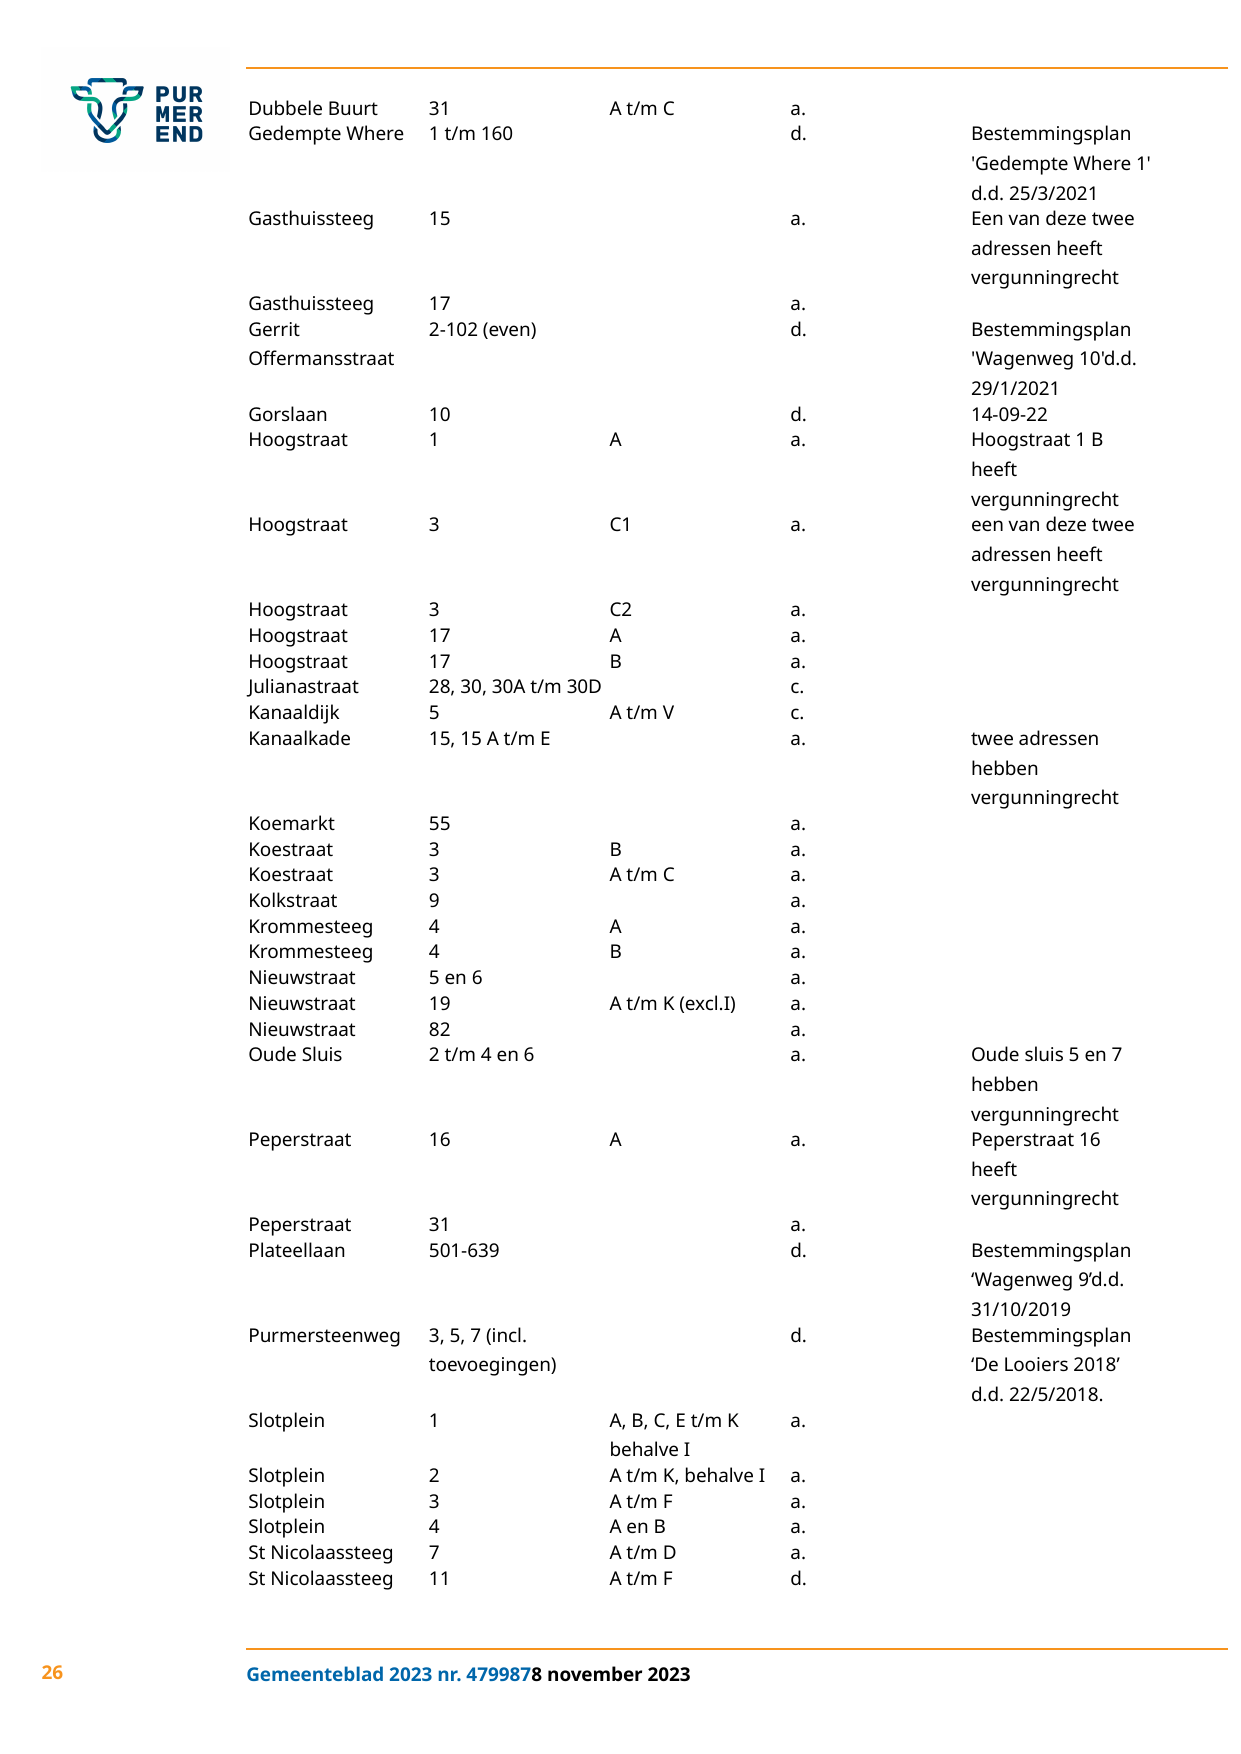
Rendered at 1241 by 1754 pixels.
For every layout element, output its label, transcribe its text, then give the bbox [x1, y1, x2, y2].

table_cell d. [790, 1237, 971, 1322]
table_cell [971, 95, 1152, 121]
table_cell [609, 1211, 790, 1237]
table_cell [971, 810, 1152, 836]
table_cell [609, 1322, 790, 1407]
table_cell A t/m C [609, 95, 790, 121]
table_cell a. [790, 887, 971, 913]
table_cell Purmersteenweg [248, 1322, 429, 1407]
table_cell [609, 121, 790, 205]
table_cell Kanaaldijk [248, 699, 429, 725]
table_cell St Nicolaassteeg [248, 1565, 429, 1591]
table_cell 17 [429, 648, 609, 674]
table_cell Peperstraat 16 heeft vergunningrecht [971, 1126, 1152, 1211]
table_cell A t/m K (excl.I) [609, 990, 790, 1016]
table_cell 55 [429, 810, 609, 836]
table_cell [971, 596, 1152, 622]
table_cell Slotplein [248, 1488, 429, 1514]
table_cell 501-639 [429, 1237, 609, 1322]
table_cell A t/m C [609, 861, 790, 887]
picture [41, 47, 231, 172]
table_cell A [609, 1126, 790, 1211]
table_cell een van deze twee adressen heeft vergunningrecht [971, 512, 1152, 596]
table_cell a. [790, 836, 971, 861]
table_cell A [609, 622, 790, 648]
table_cell A t/m F [609, 1565, 790, 1591]
table_cell 1 t/m 160 [429, 121, 609, 205]
table_cell a. [790, 964, 971, 990]
table_cell Hoogstraat [248, 622, 429, 648]
table_cell 14-09-22 [971, 401, 1152, 427]
table_cell 31 [429, 95, 609, 121]
table_cell Gasthuissteeg [248, 205, 429, 290]
table_cell 3 [429, 1488, 609, 1514]
table_cell a. [790, 861, 971, 887]
table_cell a. [790, 205, 971, 290]
table_cell Slotplein [248, 1407, 429, 1462]
table_cell a. [790, 1407, 971, 1462]
table_cell 5 en 6 [429, 964, 609, 990]
table_cell [609, 1237, 790, 1322]
table_cell [609, 401, 790, 427]
table_cell a. [790, 95, 971, 121]
table_cell Nieuwstraat [248, 990, 429, 1016]
table_cell [609, 1016, 790, 1042]
table_cell a. [790, 427, 971, 512]
table_cell [971, 964, 1152, 990]
table_cell [971, 1565, 1152, 1591]
table_cell [971, 1488, 1152, 1514]
table_cell Bestemmingsplan ‘De Looiers 2018’ d.d. 22/5/2018. [971, 1322, 1152, 1407]
table_cell Oude Sluis [248, 1042, 429, 1126]
table_cell a. [790, 648, 971, 674]
table_cell [971, 648, 1152, 674]
table_cell Slotplein [248, 1462, 429, 1488]
table_cell a. [790, 1488, 971, 1514]
table_cell a. [790, 725, 971, 810]
table_cell Gerrit Offermansstraat [248, 316, 429, 401]
table_cell Slotplein [248, 1514, 429, 1539]
table_cell [971, 836, 1152, 861]
table_cell A t/m V [609, 699, 790, 725]
table_cell Kolkstraat [248, 887, 429, 913]
table_cell 9 [429, 887, 609, 913]
table_cell a. [790, 1539, 971, 1565]
table_cell [609, 810, 790, 836]
table_cell Hoogstraat [248, 596, 429, 622]
table_cell c. [790, 674, 971, 699]
table_cell Bestemmingsplan 'Gedempte Where 1' d.d. 25/3/2021 [971, 121, 1152, 205]
table_cell a. [790, 512, 971, 596]
table_cell a. [790, 1042, 971, 1126]
table_cell [609, 316, 790, 401]
table_cell 3 [429, 512, 609, 596]
table_cell A t/m K, behalve I [609, 1462, 790, 1488]
table_cell twee adressen hebben vergunningrecht [971, 725, 1152, 810]
table_cell [971, 1514, 1152, 1539]
table_cell [971, 290, 1152, 316]
table_cell [609, 887, 790, 913]
table_cell Oude sluis 5 en 7 hebben vergunningrecht [971, 1042, 1152, 1126]
table_cell d. [790, 316, 971, 401]
table_cell [609, 1042, 790, 1126]
table_cell Plateellaan [248, 1237, 429, 1322]
table_cell [971, 939, 1152, 964]
table_cell 2 [429, 1462, 609, 1488]
table_cell 7 [429, 1539, 609, 1565]
table_cell 1 [429, 427, 609, 512]
table_cell c. [790, 699, 971, 725]
table_cell A t/m D [609, 1539, 790, 1565]
table_cell [609, 964, 790, 990]
table_cell Kanaalkade [248, 725, 429, 810]
table_cell St Nicolaassteeg [248, 1539, 429, 1565]
table_cell a. [790, 1514, 971, 1539]
table_cell [971, 674, 1152, 699]
table_cell 5 [429, 699, 609, 725]
table_cell [971, 1407, 1152, 1462]
table_cell Peperstraat [248, 1126, 429, 1211]
table_cell [971, 622, 1152, 648]
table_cell C2 [609, 596, 790, 622]
table_cell 3 [429, 836, 609, 861]
table_cell 4 [429, 939, 609, 964]
table_cell [971, 913, 1152, 939]
table_cell [609, 674, 790, 699]
table_cell Gasthuissteeg [248, 290, 429, 316]
table_cell 17 [429, 290, 609, 316]
table_cell A, B, C, E t/m K behalve I [609, 1407, 790, 1462]
table_cell d. [790, 1565, 971, 1591]
table_cell 3, 5, 7 (incl. toevoegingen) [429, 1322, 609, 1407]
table_cell Hoogstraat [248, 512, 429, 596]
table_cell a. [790, 1211, 971, 1237]
table_cell [971, 887, 1152, 913]
table_cell [971, 699, 1152, 725]
table_cell [971, 1539, 1152, 1565]
table_cell 4 [429, 913, 609, 939]
table_cell Bestemmingsplan ‘Wagenweg 9’d.d. 31/10/2019 [971, 1237, 1152, 1322]
table_cell a. [790, 810, 971, 836]
table_cell A t/m F [609, 1488, 790, 1514]
table_cell 28, 30, 30A t/m 30D [429, 674, 609, 699]
table_cell 3 [429, 596, 609, 622]
table_cell Nieuwstraat [248, 1016, 429, 1042]
table_cell d. [790, 1322, 971, 1407]
table_cell a. [790, 913, 971, 939]
table_cell B [609, 836, 790, 861]
table_cell C1 [609, 512, 790, 596]
table_cell Julianastraat [248, 674, 429, 699]
table_cell Krommesteeg [248, 913, 429, 939]
table_cell [971, 1211, 1152, 1237]
table_cell d. [790, 401, 971, 427]
table_cell Bestemmingsplan 'Wagenweg 10'd.d. 29/1/2021 [971, 316, 1152, 401]
table_cell a. [790, 622, 971, 648]
table_cell A [609, 913, 790, 939]
table_cell a. [790, 290, 971, 316]
table_cell 2 t/m 4 en 6 [429, 1042, 609, 1126]
table_cell Hoogstraat [248, 427, 429, 512]
table_cell 17 [429, 622, 609, 648]
table_cell Hoogstraat 1 B heeft vergunningrecht [971, 427, 1152, 512]
table_cell Koestraat [248, 836, 429, 861]
table_cell 15 [429, 205, 609, 290]
table_cell [609, 205, 790, 290]
table_cell a. [790, 990, 971, 1016]
table_cell 10 [429, 401, 609, 427]
table_cell a. [790, 1126, 971, 1211]
table_cell Krommesteeg [248, 939, 429, 964]
table_cell [971, 990, 1152, 1016]
table_cell [971, 1016, 1152, 1042]
table_cell [971, 1462, 1152, 1488]
table_cell 15, 15 A t/m E [429, 725, 609, 810]
table_cell 4 [429, 1514, 609, 1539]
table_cell a. [790, 596, 971, 622]
table_cell B [609, 939, 790, 964]
table_cell 3 [429, 861, 609, 887]
table_cell Dubbele Buurt [248, 95, 429, 121]
table_cell d. [790, 121, 971, 205]
table_cell [609, 725, 790, 810]
table_cell Gedempte Where [248, 121, 429, 205]
table_cell Koemarkt [248, 810, 429, 836]
table_cell [971, 861, 1152, 887]
table_cell Hoogstraat [248, 648, 429, 674]
table_cell Koestraat [248, 861, 429, 887]
table_cell a. [790, 1462, 971, 1488]
table_cell 16 [429, 1126, 609, 1211]
table_cell a. [790, 1016, 971, 1042]
table_cell A [609, 427, 790, 512]
table_cell 31 [429, 1211, 609, 1237]
table_cell 82 [429, 1016, 609, 1042]
table_cell B [609, 648, 790, 674]
table_cell Gorslaan [248, 401, 429, 427]
table_cell 2-102 (even) [429, 316, 609, 401]
table_cell [609, 290, 790, 316]
table_cell Een van deze twee adressen heeft vergunningrecht [971, 205, 1152, 290]
table_cell 19 [429, 990, 609, 1016]
table_cell Peperstraat [248, 1211, 429, 1237]
table_cell Nieuwstraat [248, 964, 429, 990]
table_cell 1 [429, 1407, 609, 1462]
table_cell A en B [609, 1514, 790, 1539]
table_cell a. [790, 939, 971, 964]
table_cell 11 [429, 1565, 609, 1591]
